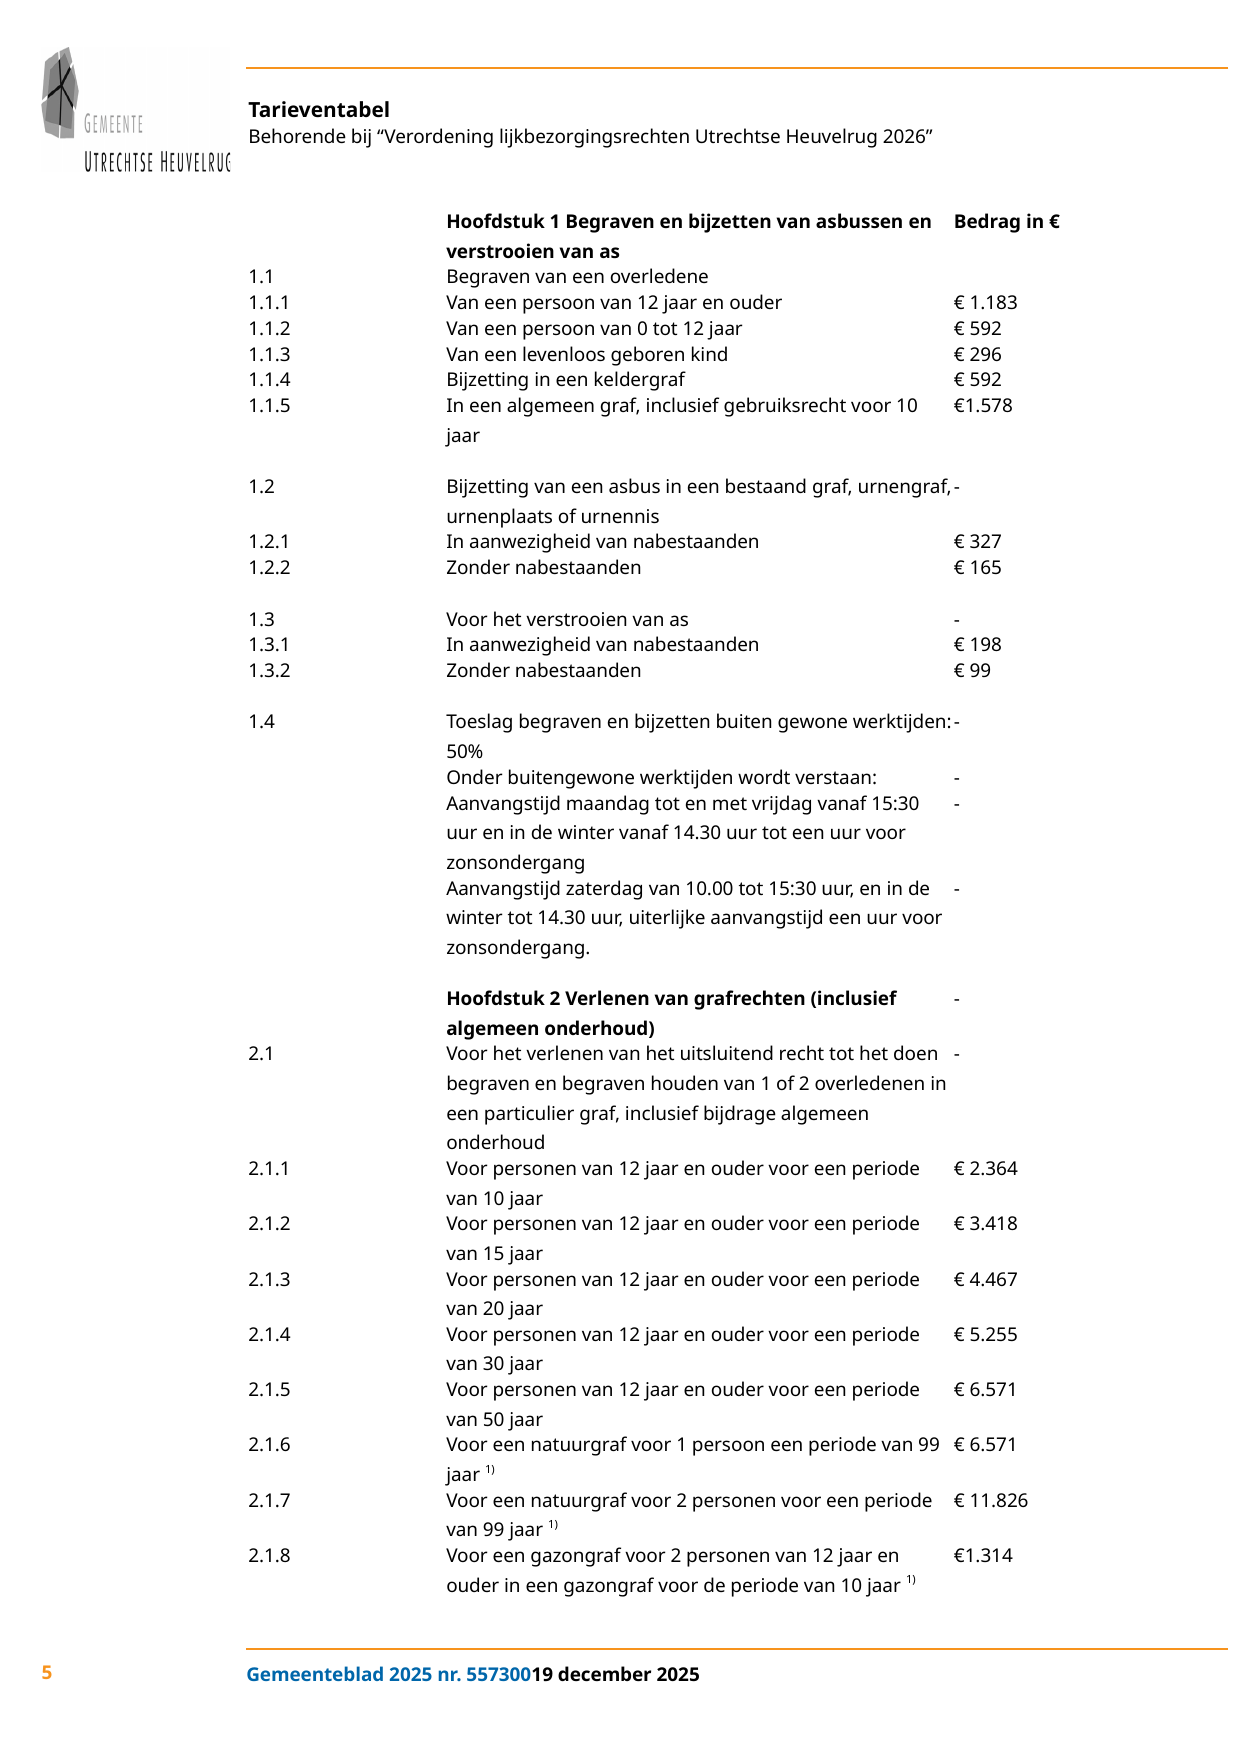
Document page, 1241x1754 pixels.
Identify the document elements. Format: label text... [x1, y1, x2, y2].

table_cell € 296 [954, 341, 1152, 367]
text Tarieventabel [248, 95, 1152, 123]
table_cell €1.314 [954, 1542, 1152, 1598]
table_cell 1.4 [248, 709, 446, 764]
table_cell In een algemeen graf, inclusief gebruiksrecht voor 10 jaar [446, 392, 954, 448]
table_cell 1.2 [248, 473, 446, 529]
table_cell € 198 [954, 632, 1152, 657]
table_cell 2.1.4 [248, 1321, 446, 1376]
table_header [446, 183, 954, 208]
table_cell [248, 580, 446, 606]
table_cell Bijzetting van een asbus in een bestaand graf, urnengraf, urnenplaats of urnennis [446, 473, 954, 529]
table_cell 1.1.4 [248, 367, 446, 392]
table_cell - [954, 473, 1152, 529]
table_cell Toeslag begraven en bijzetten buiten gewone werktijden: 50% [446, 709, 954, 764]
table_cell Voor personen van 12 jaar en ouder voor een periode van 50 jaar [446, 1376, 954, 1432]
table_cell € 4.467 [954, 1266, 1152, 1321]
table_cell 1.1.5 [248, 392, 446, 448]
table_cell 2.1.1 [248, 1155, 446, 1210]
table_cell [954, 448, 1152, 473]
table_cell 2.1.3 [248, 1266, 446, 1321]
table_cell Bedrag in € [954, 208, 1152, 264]
table_cell Zonder nabestaanden [446, 657, 954, 683]
table_cell - [954, 985, 1152, 1041]
table_cell [446, 683, 954, 709]
table_cell Zonder nabestaanden [446, 554, 954, 580]
table_cell 1.1.3 [248, 341, 446, 367]
table_cell [248, 764, 446, 790]
table_cell € 592 [954, 367, 1152, 392]
table_cell Voor personen van 12 jaar en ouder voor een periode van 15 jaar [446, 1210, 954, 1266]
table_cell 2.1.2 [248, 1210, 446, 1266]
table_cell Begraven van een overledene [446, 264, 954, 289]
table_cell In aanwezigheid van nabestaanden [446, 529, 954, 554]
table_cell Voor het verstrooien van as [446, 606, 954, 632]
table_cell € 165 [954, 554, 1152, 580]
table_cell - [954, 606, 1152, 632]
table_cell - [954, 1041, 1152, 1155]
table_cell 2.1.7 [248, 1487, 446, 1542]
table_cell Bijzetting in een keldergraf [446, 367, 954, 392]
table_cell €1.578 [954, 392, 1152, 448]
table_cell - [954, 709, 1152, 764]
table_cell - [954, 875, 1152, 959]
table_cell 1.2.1 [248, 529, 446, 554]
table_cell Hoofdstuk 1 Begraven en bijzetten van asbussen en verstrooien van as [446, 208, 954, 264]
table_cell Voor het verlenen van het uitsluitend recht tot het doen begraven en begraven houden van 1 of 2 overledenen in een particulier graf, inclusief bijdrage algemeen onderhoud [446, 1041, 954, 1155]
table_cell [446, 960, 954, 985]
table_cell € 11.826 [954, 1487, 1152, 1542]
table_cell - [954, 790, 1152, 875]
table_cell 2.1 [248, 1041, 446, 1155]
table_cell [446, 580, 954, 606]
table_cell € 1.183 [954, 289, 1152, 315]
table_cell 1.1 [248, 264, 446, 289]
table_cell 1.3.1 [248, 632, 446, 657]
table_cell 1.2.2 [248, 554, 446, 580]
table_cell [248, 875, 446, 959]
table_cell Aanvangstijd zaterdag van 10.00 tot 15:30 uur, en in de winter tot 14.30 uur, uiterlijke aanvangstijd een uur voor zonsondergang. [446, 875, 954, 959]
table_cell Voor een gazongraf voor 2 personen van 12 jaar en ouder in een gazongraf voor de periode van 10 jaar 1) [446, 1542, 954, 1598]
table_cell 2.1.5 [248, 1376, 446, 1432]
table_cell Voor een natuurgraf voor 2 personen voor een periode van 99 jaar 1) [446, 1487, 954, 1542]
table_cell € 327 [954, 529, 1152, 554]
text Behorende bij “Verordening lijkbezorgingsrechten Utrechtse Heuvelrug 2026” [248, 123, 1152, 149]
table_cell [248, 985, 446, 1041]
table_cell In aanwezigheid van nabestaanden [446, 632, 954, 657]
table_cell Van een levenloos geboren kind [446, 341, 954, 367]
table_cell 2.1.6 [248, 1432, 446, 1487]
picture [41, 47, 231, 172]
table_cell [248, 208, 446, 264]
table_cell 1.1.1 [248, 289, 446, 315]
table_cell Voor personen van 12 jaar en ouder voor een periode van 10 jaar [446, 1155, 954, 1210]
table_cell Onder buitengewone werktijden wordt verstaan: [446, 764, 954, 790]
table_cell [248, 960, 446, 985]
table_cell Aanvangstijd maandag tot en met vrijdag vanaf 15:30 uur en in de winter vanaf 14.30 uur tot een uur voor zonsondergang [446, 790, 954, 875]
table_header [954, 183, 1152, 208]
table_cell Voor personen van 12 jaar en ouder voor een periode van 20 jaar [446, 1266, 954, 1321]
table_cell € 592 [954, 315, 1152, 341]
table_cell [248, 683, 446, 709]
table_cell Van een persoon van 0 tot 12 jaar [446, 315, 954, 341]
table_cell € 5.255 [954, 1321, 1152, 1376]
table_cell Voor personen van 12 jaar en ouder voor een periode van 30 jaar [446, 1321, 954, 1376]
table_cell 1.1.2 [248, 315, 446, 341]
table_cell [954, 960, 1152, 985]
table_cell 2.1.8 [248, 1542, 446, 1598]
table_cell € 3.418 [954, 1210, 1152, 1266]
table_cell [954, 683, 1152, 709]
table_cell [248, 790, 446, 875]
table_cell [446, 448, 954, 473]
table_cell Hoofdstuk 2 Verlenen van grafrechten (inclusief algemeen onderhoud) [446, 985, 954, 1041]
table_cell 1.3.2 [248, 657, 446, 683]
table_cell 1.3 [248, 606, 446, 632]
table_cell [954, 580, 1152, 606]
table_cell € 6.571 [954, 1376, 1152, 1432]
table_cell - [954, 764, 1152, 790]
table_cell [248, 448, 446, 473]
table_cell € 99 [954, 657, 1152, 683]
table_cell [954, 264, 1152, 289]
table_cell Voor een natuurgraf voor 1 persoon een periode van 99 jaar 1) [446, 1432, 954, 1487]
table_cell € 2.364 [954, 1155, 1152, 1210]
table_header [248, 183, 446, 208]
table_cell Van een persoon van 12 jaar en ouder [446, 289, 954, 315]
table_cell € 6.571 [954, 1432, 1152, 1487]
